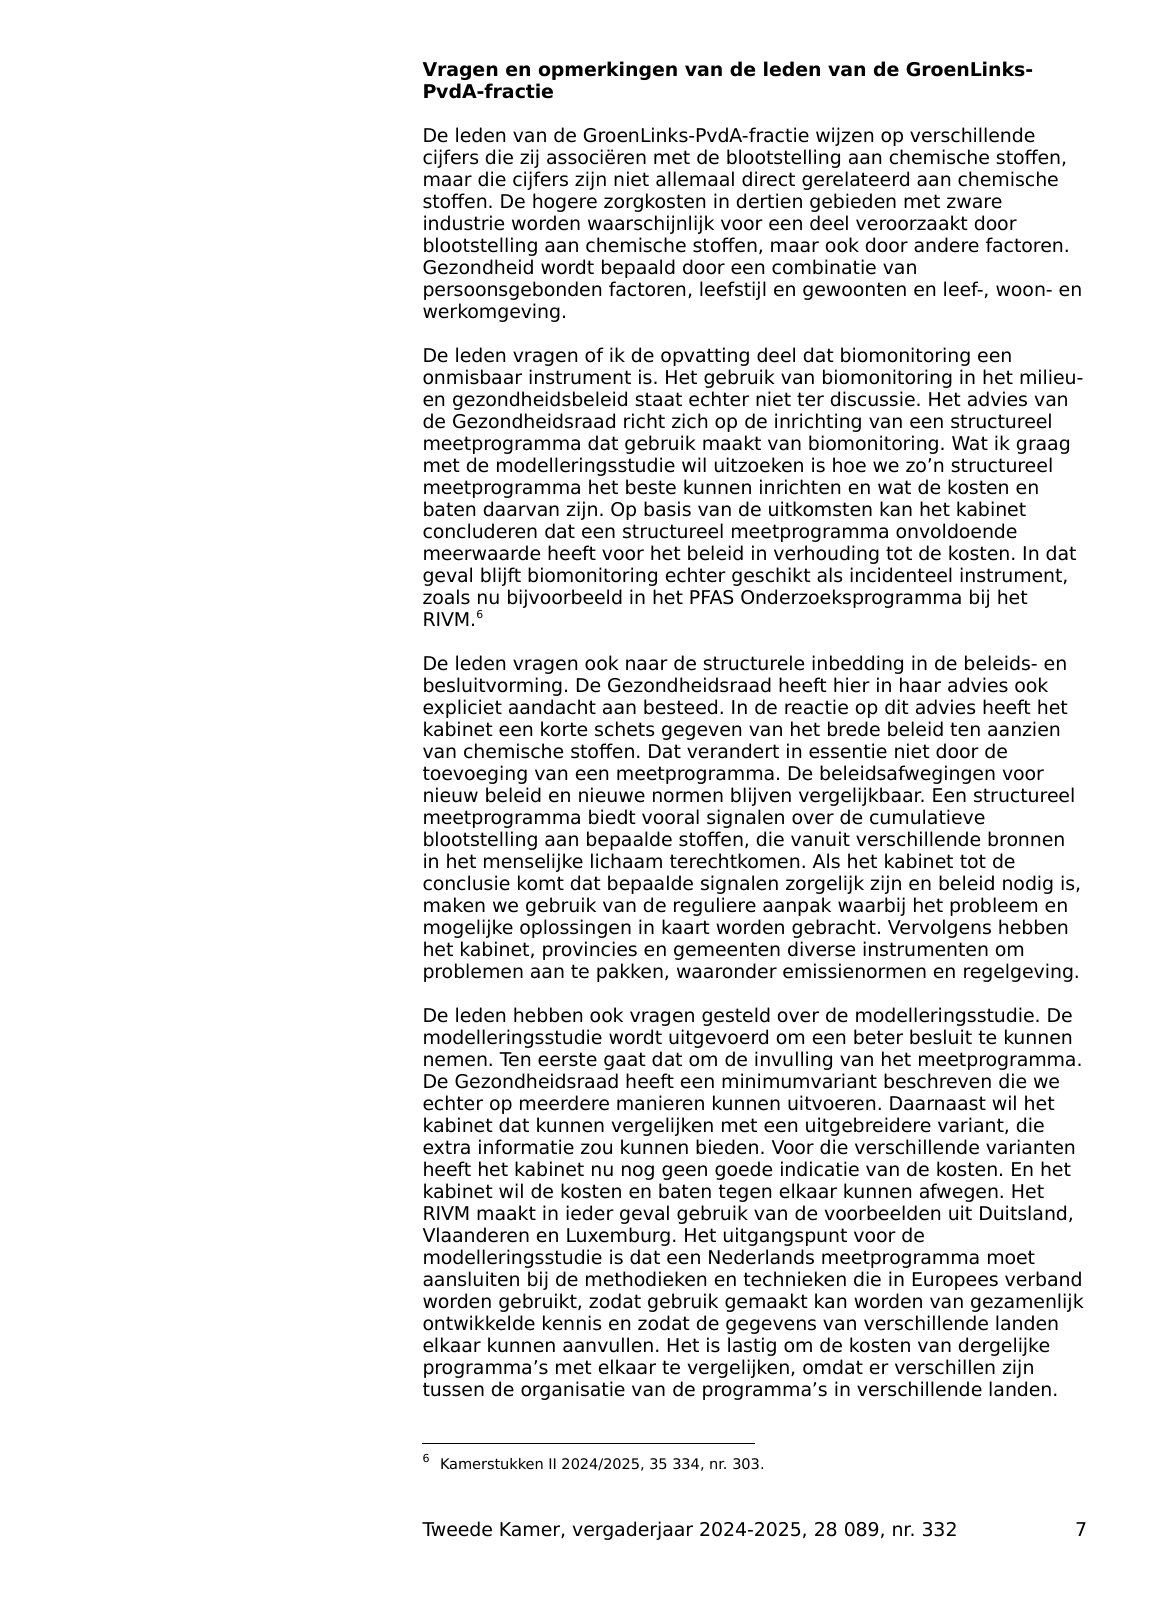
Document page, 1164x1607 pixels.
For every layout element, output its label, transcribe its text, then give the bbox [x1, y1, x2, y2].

text De leden hebben ook vragen gesteld over de modelleringsstudie. De modelleringsstudie wordt uitgevoerd om een beter besluit te kunnen nemen. Ten eerste gaat dat om de invulling van het meetprogramma. De Gezondheidsraad heeft een minimumvariant beschreven die we echter op meerdere manieren kunnen uitvoeren. Daarnaast wil het kabinet dat kunnen vergelijken met een uitgebreidere variant, die extra informatie zou kunnen bieden. Voor die verschillende varianten heeft het kabinet nu nog geen goede indicatie van de kosten. En het kabinet wil de kosten en baten tegen elkaar kunnen afwegen. Het RIVM maakt in ieder geval gebruik van de voorbeelden uit Duitsland, Vlaanderen en Luxemburg. Het uitgangspunt voor de modelleringsstudie is dat een Nederlands meetprogramma moet aansluiten bij de methodieken en technieken die in Europees verband worden gebruikt, zodat gebruik gemaakt kan worden van gezamenlijk ontwikkelde kennis en zodat de gegevens van verschillende landen elkaar kunnen aanvullen. Het is lastig om de kosten van dergelijke programma’s met elkaar te vergelijken, omdat er verschillen zijn tussen de organisatie van de programma’s in verschillende landen. [422, 1005, 1087, 1401]
text De leden vragen of ik de opvatting deel dat biomonitoring een onmisbaar instrument is. Het gebruik van biomonitoring in het milieu- en gezondheidsbeleid staat echter niet ter discussie. Het advies van de Gezondheidsraad richt zich op de inrichting van een structureel meetprogramma dat gebruik maakt van biomonitoring. Wat ik graag met de modelleringsstudie wil uitzoeken is hoe we zo’n structureel meetprogramma het beste kunnen inrichten en wat de kosten en baten daarvan zijn. Op basis van de uitkomsten kan het kabinet concluderen dat een structureel meetprogramma onvoldoende meerwaarde heeft voor het beleid in verhouding tot de kosten. In dat geval blijft biomonitoring echter geschikt als incidenteel instrument, zoals nu bijvoorbeeld in het PFAS Onderzoeksprogramma bij het RIVM. [422, 345, 1087, 631]
text Kamerstukken II 2024/2025, 35 334, nr. 303. [422, 1452, 1087, 1474]
text De leden vragen ook naar de structurele inbedding in de beleids- en besluitvorming. De Gezondheidsraad heeft hier in haar advies ook expliciet aandacht aan besteed. In de reactie op dit advies heeft het kabinet een korte schets gegeven van het brede beleid ten aanzien van chemische stoffen. Dat verandert in essentie niet door de toevoeging van een meetprogramma. De beleidsafwegingen voor nieuw beleid en nieuwe normen blijven vergelijkbaar. Een structureel meetprogramma biedt vooral signalen over de cumulatieve blootstelling aan bepaalde stoffen, die vanuit verschillende bronnen in het menselijke lichaam terechtkomen. Als het kabinet tot de conclusie komt dat bepaalde signalen zorgelijk zijn en beleid nodig is, maken we gebruik van de reguliere aanpak waarbij het probleem en mogelijke oplossingen in kaart worden gebracht. Vervolgens hebben het kabinet, provincies en gemeenten diverse instrumenten om problemen aan te pakken, waaronder emissienormen en regelgeving. [422, 653, 1087, 983]
subtitle Vragen en opmerkingen van de leden van de GroenLinks-PvdA-fractie [422, 59, 1087, 103]
text De leden van de GroenLinks-PvdA-fractie wijzen op verschillende cijfers die zij associëren met de blootstelling aan chemische stoffen, maar die cijfers zijn niet allemaal direct gerelateerd aan chemische stoffen. De hogere zorgkosten in dertien gebieden met zware industrie worden waarschijnlijk voor een deel veroorzaakt door blootstelling aan chemische stoffen, maar ook door andere factoren. Gezondheid wordt bepaald door een combinatie van persoonsgebonden factoren, leefstijl en gewoonten en leef-, woon- en werkomgeving. [422, 125, 1087, 323]
